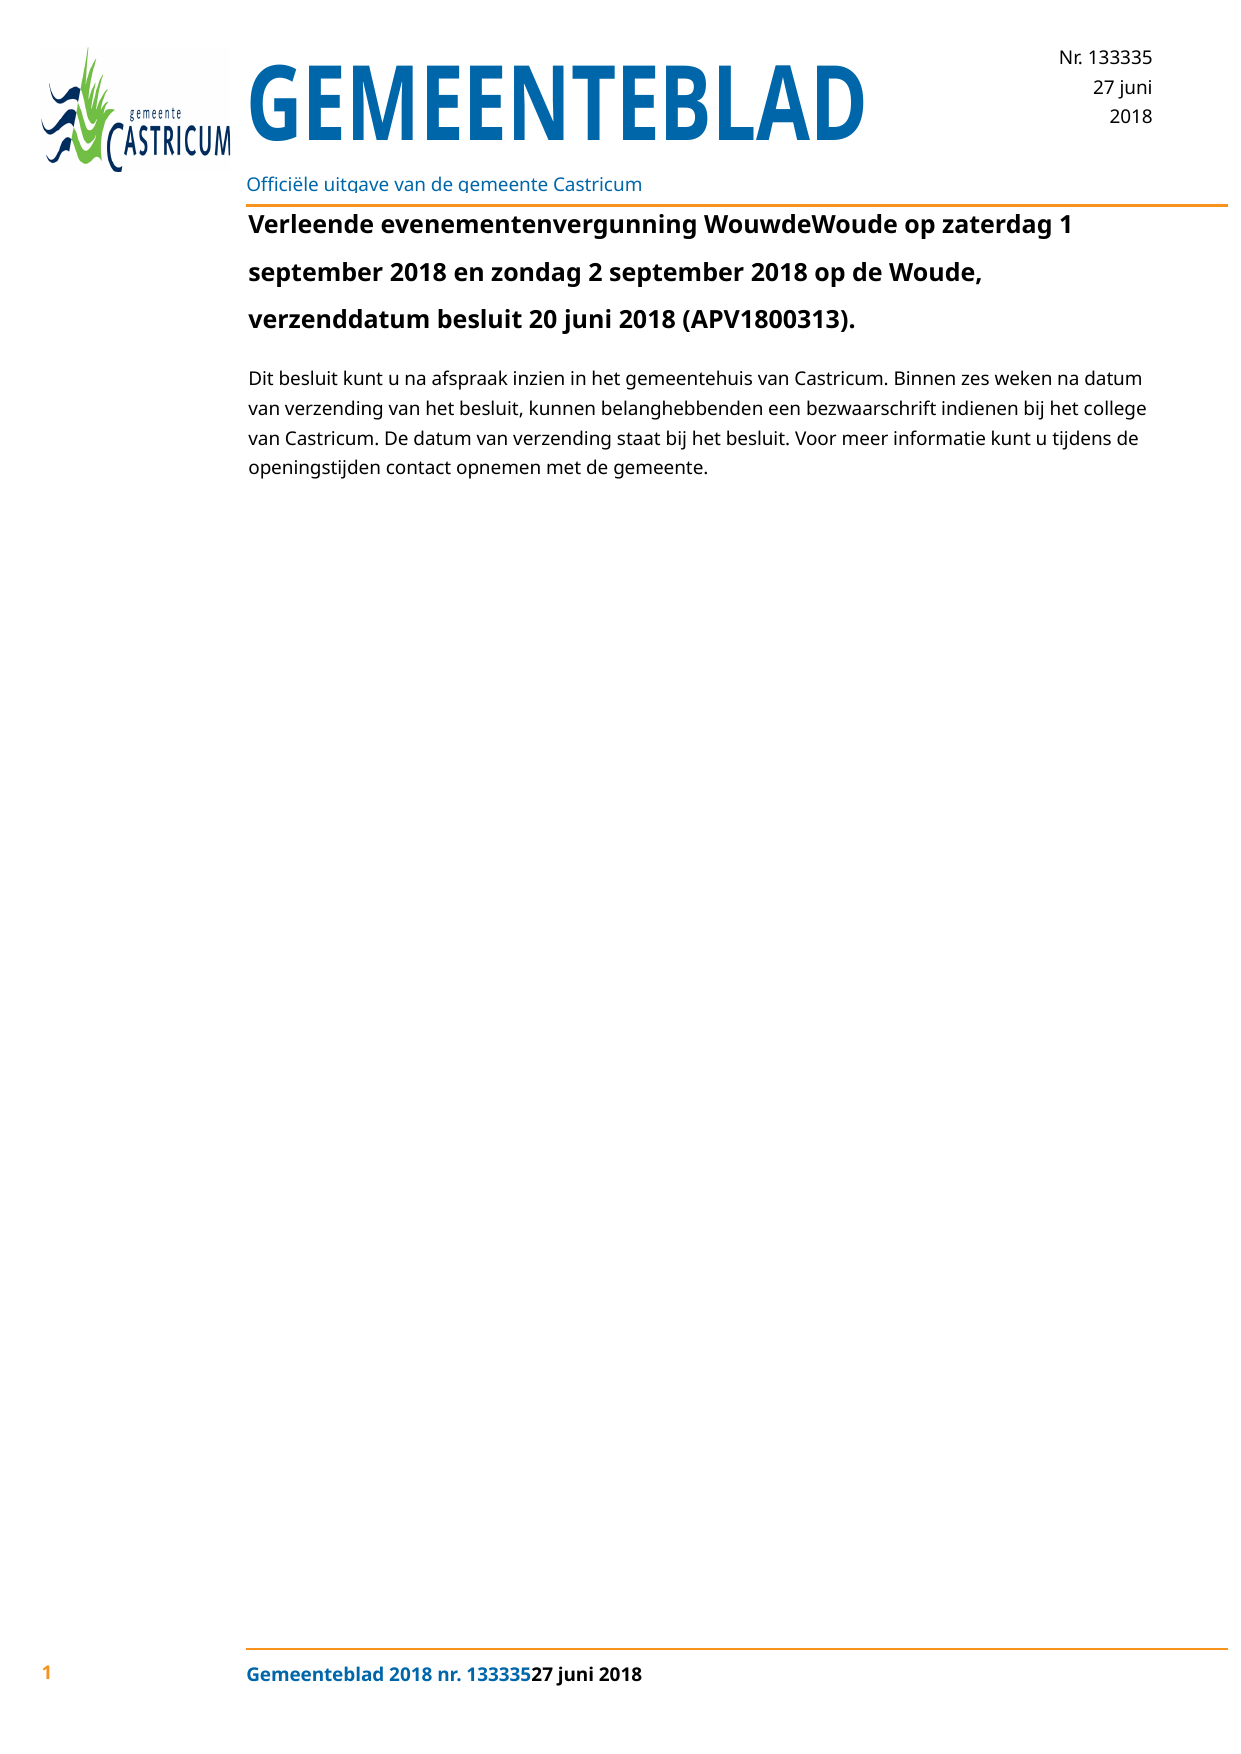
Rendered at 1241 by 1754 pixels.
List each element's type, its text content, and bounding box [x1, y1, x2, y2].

picture [41, 47, 231, 172]
text Verleende evenementenvergunning WouwdeWoude op zaterdag 1 september 2018 en zondag 2 september 2018 op de Woude, verzenddatum besluit 20 juni 2018 (APV1800313). [248, 207, 1152, 336]
text Dit besluit kunt u na afspraak inzien in het gemeentehuis van Castricum. Binnen zes weken na datum van verzending van het besluit, kunnen belanghebbenden een bezwaarschrift indienen bij het college van Castricum. De datum van verzending staat bij het besluit. Voor meer informatie kunt u tijdens de openingstijden contact opnemen met de gemeente. [248, 366, 1152, 480]
